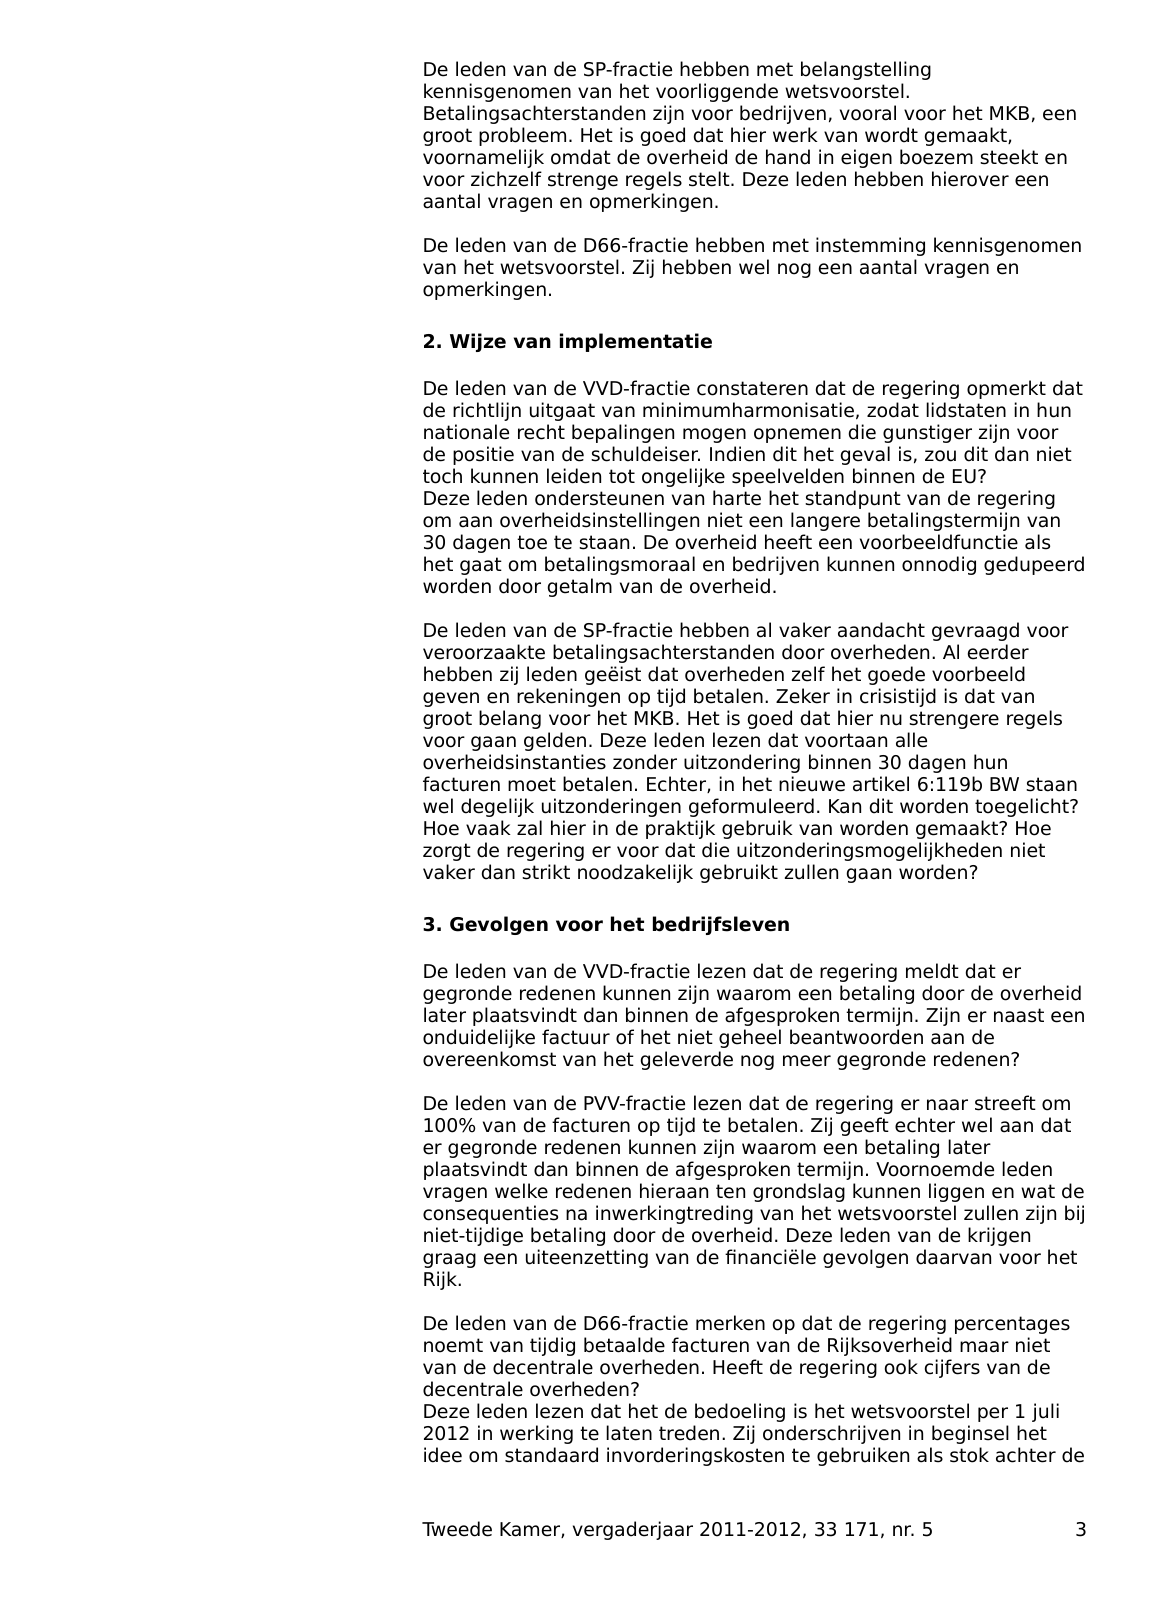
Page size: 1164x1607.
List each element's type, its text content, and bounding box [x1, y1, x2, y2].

text De leden van de VVD-fractie constateren dat de regering opmerkt dat de richtlijn uitgaat van minimumharmonisatie, zodat lidstaten in hun nationale recht bepalingen mogen opnemen die gunstiger zijn voor de positie van de schuldeiser. Indien dit het geval is, zou dit dan niet toch kunnen leiden tot ongelijke speelvelden binnen de EU? [422, 378, 1087, 488]
text De leden van de VVD-fractie lezen dat de regering meldt dat er gegronde redenen kunnen zijn waarom een betaling door de overheid later plaatsvindt dan binnen de afgesproken termijn. Zijn er naast een onduidelijke factuur of het niet geheel beantwoorden aan de overeenkomst van het geleverde nog meer gegronde redenen? [422, 961, 1087, 1071]
text De leden van de PVV-fractie lezen dat de regering er naar streeft om 100% van de facturen op tijd te betalen. Zij geeft echter wel aan dat er gegronde redenen kunnen zijn waarom een betaling later plaatsvindt dan binnen de afgesproken termijn. Voornoemde leden vragen welke redenen hieraan ten grondslag kunnen liggen en wat de consequenties na inwerkingtreding van het wetsvoorstel zullen zijn bij niet-tijdige betaling door de overheid. Deze leden van de krijgen graag een uiteenzetting van de financiële gevolgen daarvan voor het Rijk. [422, 1093, 1087, 1291]
text De leden van de D66-fractie merken op dat de regering percentages noemt van tijdig betaalde facturen van de Rijksoverheid maar niet van de decentrale overheden. Heeft de regering ook cijfers van de decentrale overheden? [422, 1313, 1087, 1401]
text De leden van de SP-fractie hebben al vaker aandacht gevraagd voor veroorzaakte betalingsachterstanden door overheden. Al eerder hebben zij leden geëist dat overheden zelf het goede voorbeeld geven en rekeningen op tijd betalen. Zeker in crisistijd is dat van groot belang voor het MKB. Het is goed dat hier nu strengere regels voor gaan gelden. Deze leden lezen dat voortaan alle overheidsinstanties zonder uitzondering binnen 30 dagen hun facturen moet betalen. Echter, in het nieuwe artikel 6:119b BW staan wel degelijk uitzonderingen geformuleerd. Kan dit worden toegelicht? Hoe vaak zal hier in de praktijk gebruik van worden gemaakt? Hoe zorgt de regering er voor dat die uitzonderingsmogelijkheden niet vaker dan strikt noodzakelijk gebruikt zullen gaan worden? [422, 620, 1087, 884]
subtitle 2. Wijze van implementatie [422, 331, 1087, 353]
text De leden van de SP-fractie hebben met belangstelling kennisgenomen van het voorliggende wetsvoorstel. Betalingsachterstanden zijn voor bedrijven, vooral voor het MKB, een groot probleem. Het is goed dat hier werk van wordt gemaakt, voornamelijk omdat de overheid de hand in eigen boezem steekt en voor zichzelf strenge regels stelt. Deze leden hebben hierover een aantal vragen en opmerkingen. [422, 59, 1087, 213]
text Deze leden lezen dat het de bedoeling is het wetsvoorstel per 1 juli 2012 in werking te laten treden. Zij onderschrijven in beginsel het idee om standaard invorderingskosten te gebruiken als stok achter de [422, 1401, 1087, 1467]
text De leden van de D66-fractie hebben met instemming kennisgenomen van het wetsvoorstel. Zij hebben wel nog een aantal vragen en opmerkingen. [422, 235, 1087, 301]
subtitle 3. Gevolgen voor het bedrijfsleven [422, 914, 1087, 936]
text Deze leden ondersteunen van harte het standpunt van de regering om aan overheidsinstellingen niet een langere betalingstermijn van 30 dagen toe te staan. De overheid heeft een voorbeeldfunctie als het gaat om betalingsmoraal en bedrijven kunnen onnodig gedupeerd worden door getalm van de overheid. [422, 488, 1087, 598]
